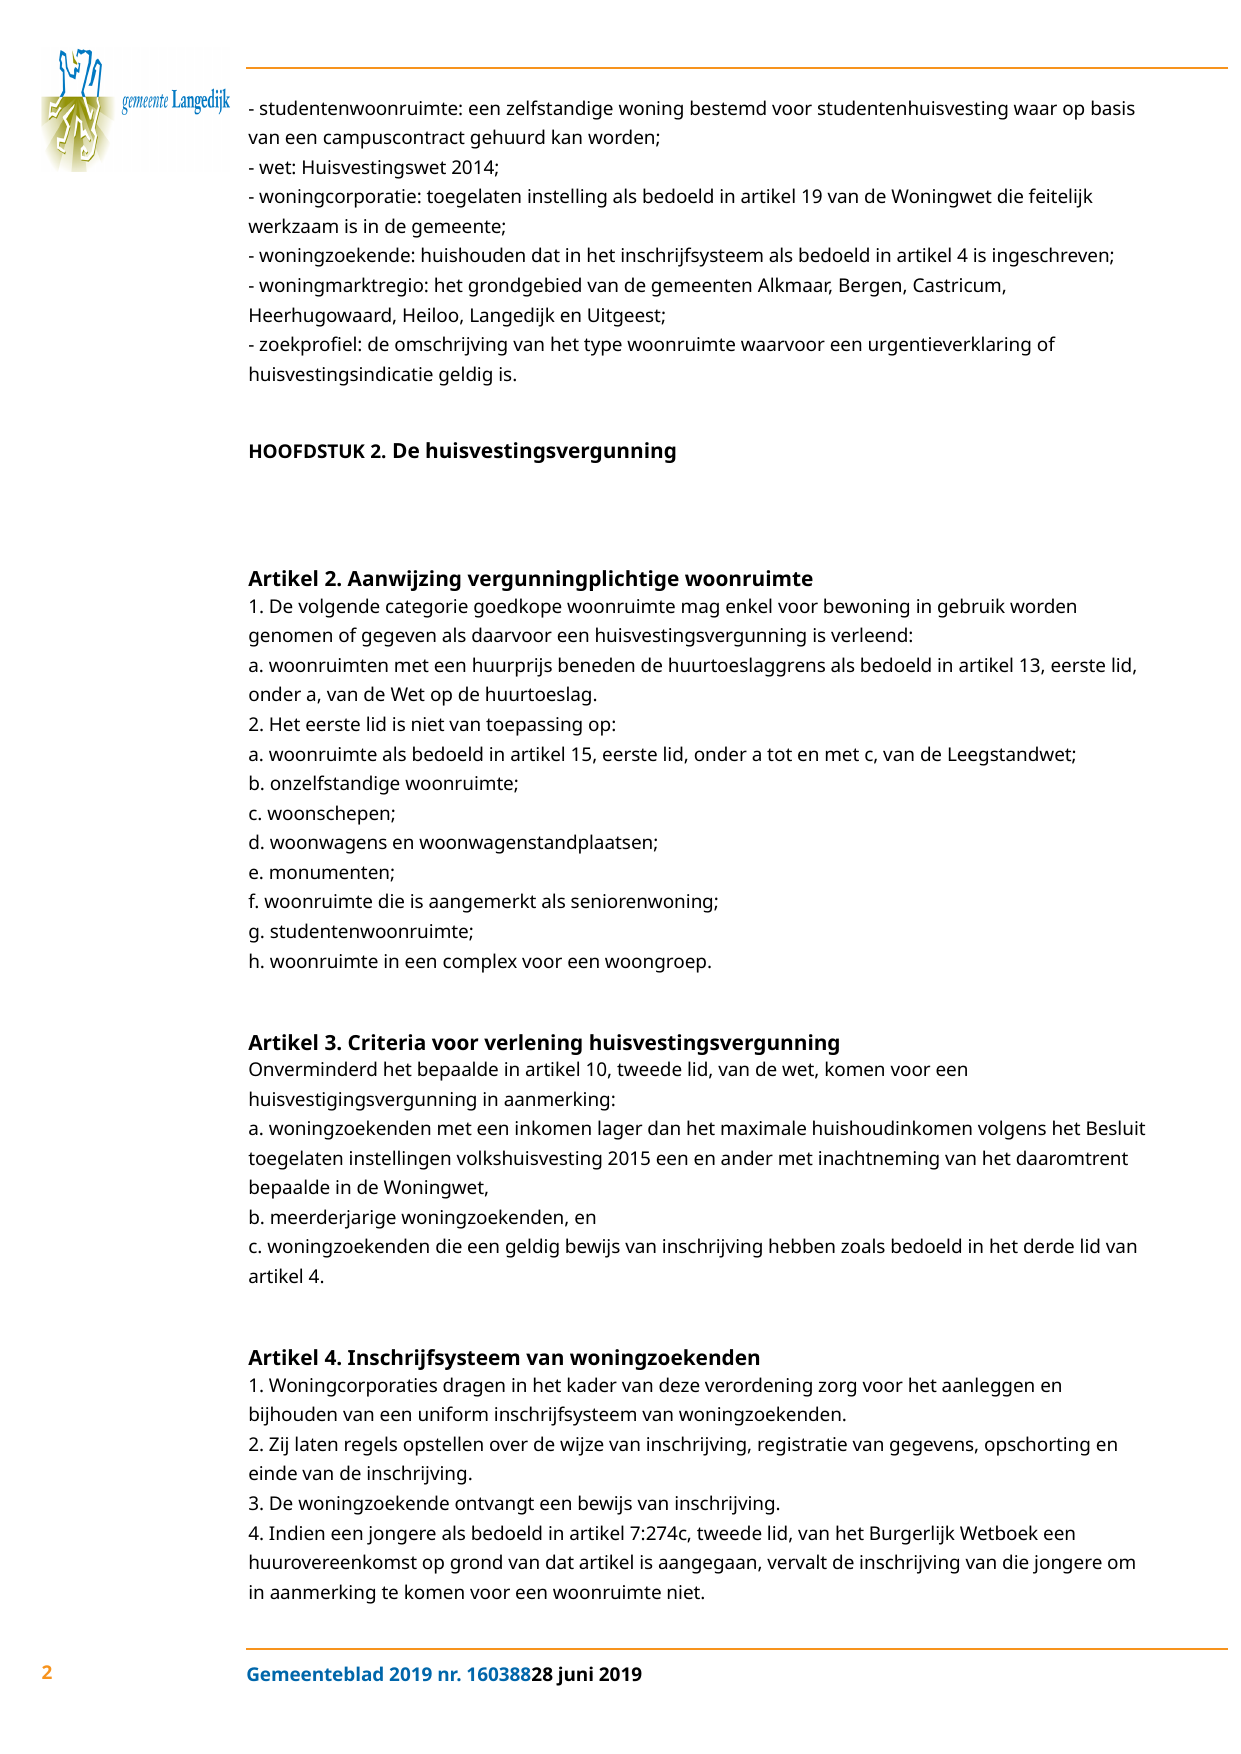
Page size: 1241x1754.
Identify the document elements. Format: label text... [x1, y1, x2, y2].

text a. woonruimten met een huurprijs beneden de huurtoeslaggrens als bedoeld in artikel 13, eerste lid, onder a, van de Wet op de huurtoeslag. [248, 652, 1152, 707]
text d. woonwagens en woonwagenstandplaatsen; [248, 829, 1152, 855]
text Onverminderd het bepaalde in artikel 10, tweede lid, van de wet, komen voor een huisvestigingsvergunning in aanmerking: [248, 1056, 1152, 1112]
text a. woonruimte als bedoeld in artikel 15, eerste lid, onder a tot en met c, van de Leegstandwet; [248, 741, 1152, 766]
text Artikel 4. Inschrijfsysteem van woningzoekenden [248, 1343, 1152, 1372]
text - woningcorporatie: toegelaten instelling als bedoeld in artikel 19 van de Woningwet die feitelijk werkzaam is in de gemeente; [248, 183, 1152, 239]
text HOOFDSTUK 2. De huisvestingsvergunning [248, 436, 1152, 465]
text - zoekprofiel: de omschrijving van het type woonruimte waarvoor een urgentieverklaring of huisvestingsindicatie geldig is. [248, 331, 1152, 387]
text 2. Zij laten regels opstellen over de wijze van inschrijving, registratie van gegevens, opschorting en einde van de inschrijving. [248, 1431, 1152, 1486]
text c. woonschepen; [248, 800, 1152, 826]
text - woningmarktregio: het grondgebied van de gemeenten Alkmaar, Bergen, Castricum, Heerhugowaard, Heiloo, Langedijk en Uitgeest; [248, 272, 1152, 328]
text 1. De volgende categorie goedkope woonruimte mag enkel voor bewoning in gebruik worden genomen of gegeven als daarvoor een huisvestingsvergunning is verleend: [248, 593, 1152, 648]
text 3. De woningzoekende ontvangt een bewijs van inschrijving. [248, 1490, 1152, 1516]
text h. woonruimte in een complex voor een woongroep. [248, 948, 1152, 973]
text Artikel 2. Aanwijzing vergunningplichtige woonruimte [248, 564, 1152, 593]
text - woningzoekende: huishouden dat in het inschrijfsysteem als bedoeld in artikel 4 is ingeschreven; [248, 243, 1152, 268]
text - studentenwoonruimte: een zelfstandige woning bestemd voor studentenhuisvesting waar op basis van een campuscontract gehuurd kan worden; [248, 95, 1152, 150]
text b. meerderjarige woningzoekenden, en [248, 1204, 1152, 1230]
text g. studentenwoonruimte; [248, 918, 1152, 944]
text a. woningzoekenden met een inkomen lager dan het maximale huishoudinkomen volgens het Besluit toegelaten instellingen volkshuisvesting 2015 een en ander met inachtneming van het daaromtrent bepaalde in de Woningwet, [248, 1115, 1152, 1200]
text - wet: Huisvestingswet 2014; [248, 154, 1152, 180]
text b. onzelfstandige woonruimte; [248, 770, 1152, 796]
text Artikel 3. Criteria voor verlening huisvestingsvergunning [248, 1028, 1152, 1056]
text e. monumenten; [248, 859, 1152, 885]
text 1. Woningcorporaties dragen in het kader van deze verordening zorg voor het aanleggen en bijhouden van een uniform inschrijfsysteem van woningzoekenden. [248, 1372, 1152, 1427]
text c. woningzoekenden die een geldig bewijs van inschrijving hebben zoals bedoeld in het derde lid van artikel 4. [248, 1234, 1152, 1289]
picture [41, 47, 231, 172]
text f. woonruimte die is aangemerkt als seniorenwoning; [248, 889, 1152, 914]
text 2. Het eerste lid is niet van toepassing op: [248, 711, 1152, 737]
text 4. Indien een jongere als bedoeld in artikel 7:274c, tweede lid, van het Burgerlijk Wetboek een huurovereenkomst op grond van dat artikel is aangegaan, vervalt de inschrijving van die jongere om in aanmerking te komen voor een woonruimte niet. [248, 1520, 1152, 1604]
